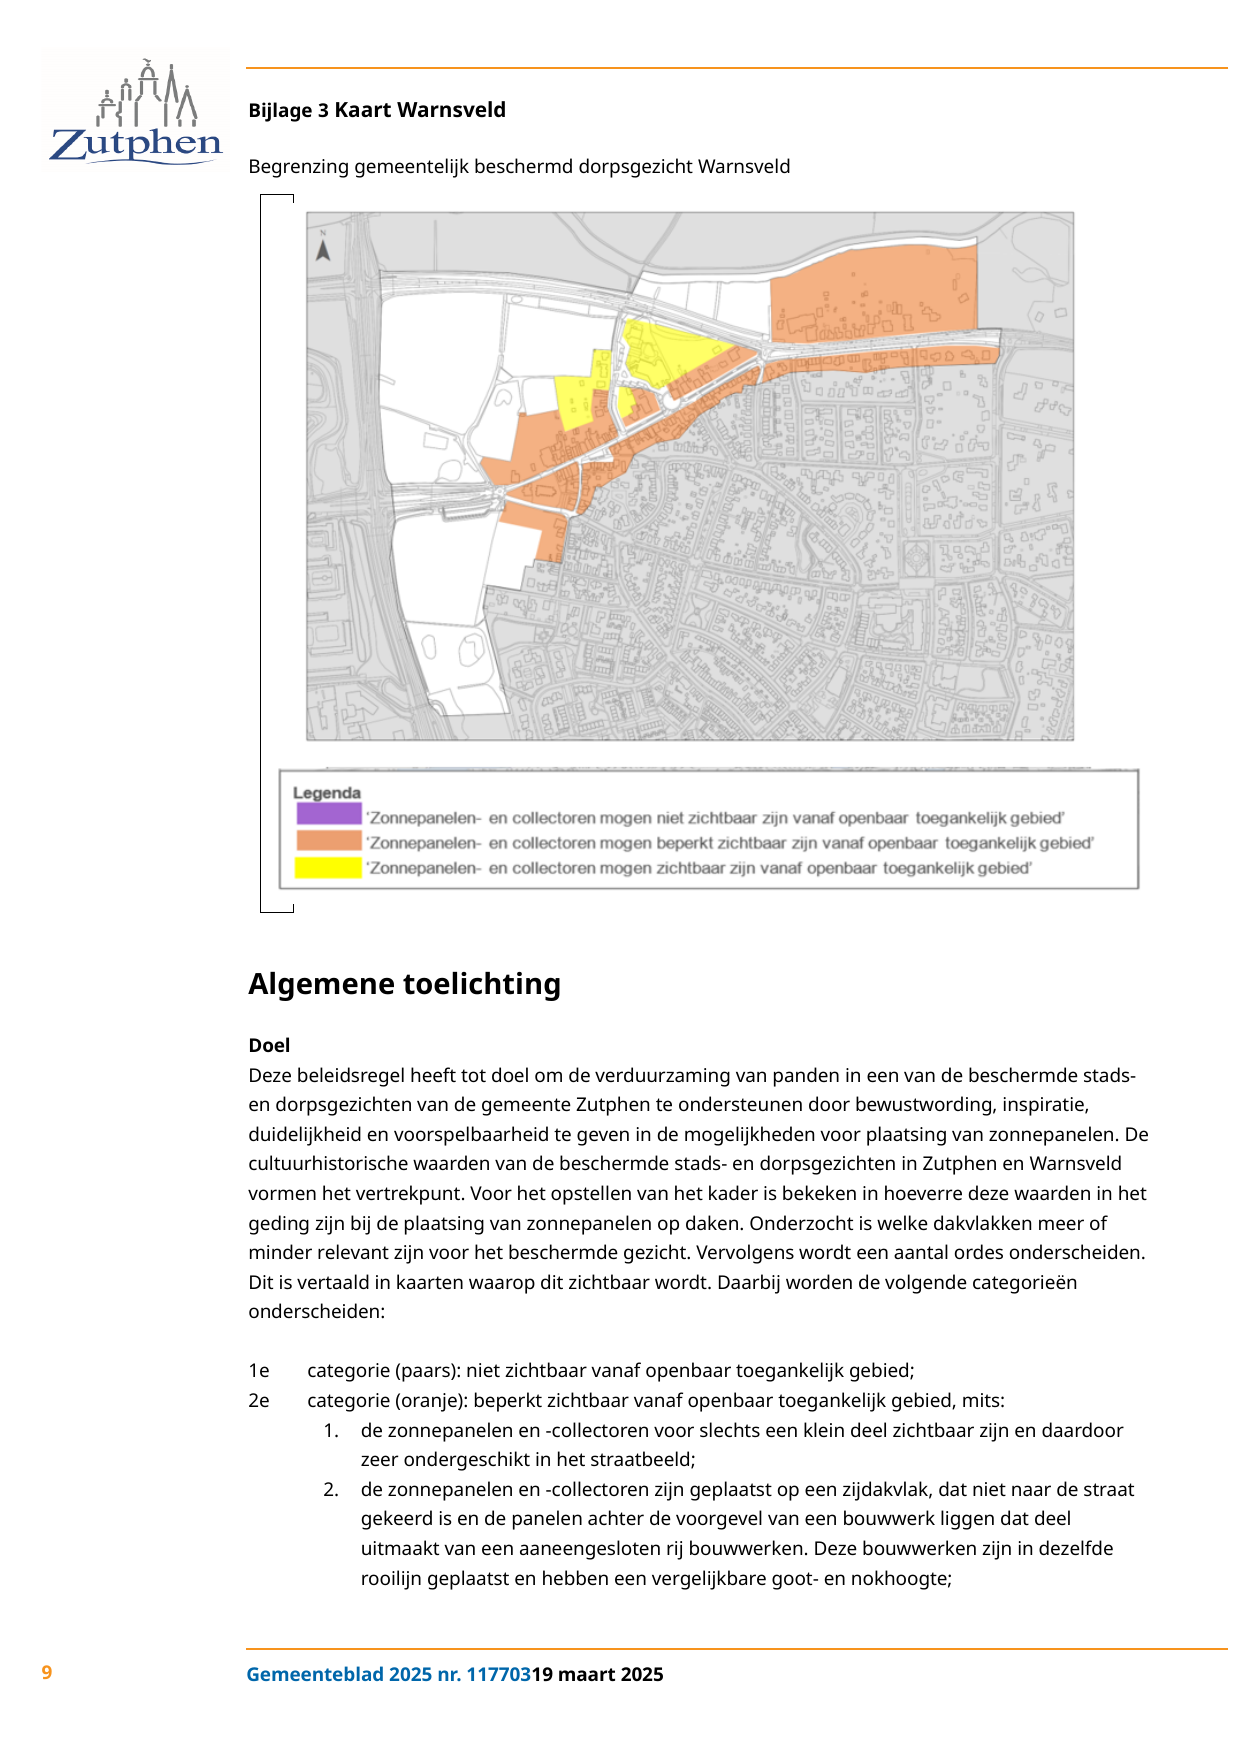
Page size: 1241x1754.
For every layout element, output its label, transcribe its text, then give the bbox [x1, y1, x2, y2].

text Algemene toelichting [248, 963, 1152, 1003]
list de zonnepanelen en -collectoren voor slechts een klein deel zichtbaar zijn en daardoor zeer ondergeschikt in het straatbeeld; [323, 1417, 1152, 1472]
list categorie (paars): niet zichtbaar vanaf openbaar toegankelijk gebied; [248, 1358, 1152, 1383]
text Doel [248, 1032, 1152, 1058]
picture [41, 47, 231, 172]
list categorie (oranje): beperkt zichtbaar vanaf openbaar toegankelijk gebied, mits: [248, 1387, 1152, 1413]
text Bijlage 3 Kaart Warnsveld [248, 95, 1152, 123]
list de zonnepanelen en -collectoren zijn geplaatst op een zijdakvlak, dat niet naar de straat gekeerd is en de panelen achter de voorgevel van een bouwwerk liggen dat deel uitmaakt van een aaneengesloten rij bouwwerken. Deze bouwwerken zijn in dezelfde rooilijn geplaatst en hebben een vergelijkbare goot- en nokhoogte; [323, 1476, 1152, 1590]
text Deze beleidsregel heeft tot doel om de verduurzaming van panden in een van de beschermde stads- en dorpsgezichten van de gemeente Zutphen te ondersteunen door bewustwording, inspiratie, duidelijkheid en voorspelbaarheid te geven in de mogelijkheden voor plaatsing van zonnepanelen. De cultuurhistorische waarden van de beschermde stads- en dorpsgezichten in Zutphen en Warnsveld vormen het vertrekpunt. Voor het opstellen van het kader is bekeken in hoeverre deze waarden in het geding zijn bij de plaatsing van zonnepanelen op daken. Onderzocht is welke dakvlakken meer of minder relevant zijn voor het beschermde gezicht. Vervolgens wordt een aantal ordes onderscheiden. Dit is vertaald in kaarten waarop dit zichtbaar wordt. Daarbij worden de volgende categorieën onderscheiden: [248, 1062, 1152, 1324]
picture [268, 203, 1173, 904]
text Begrenzing gemeentelijk beschermd dorpsgezicht Warnsveld [248, 153, 1152, 179]
